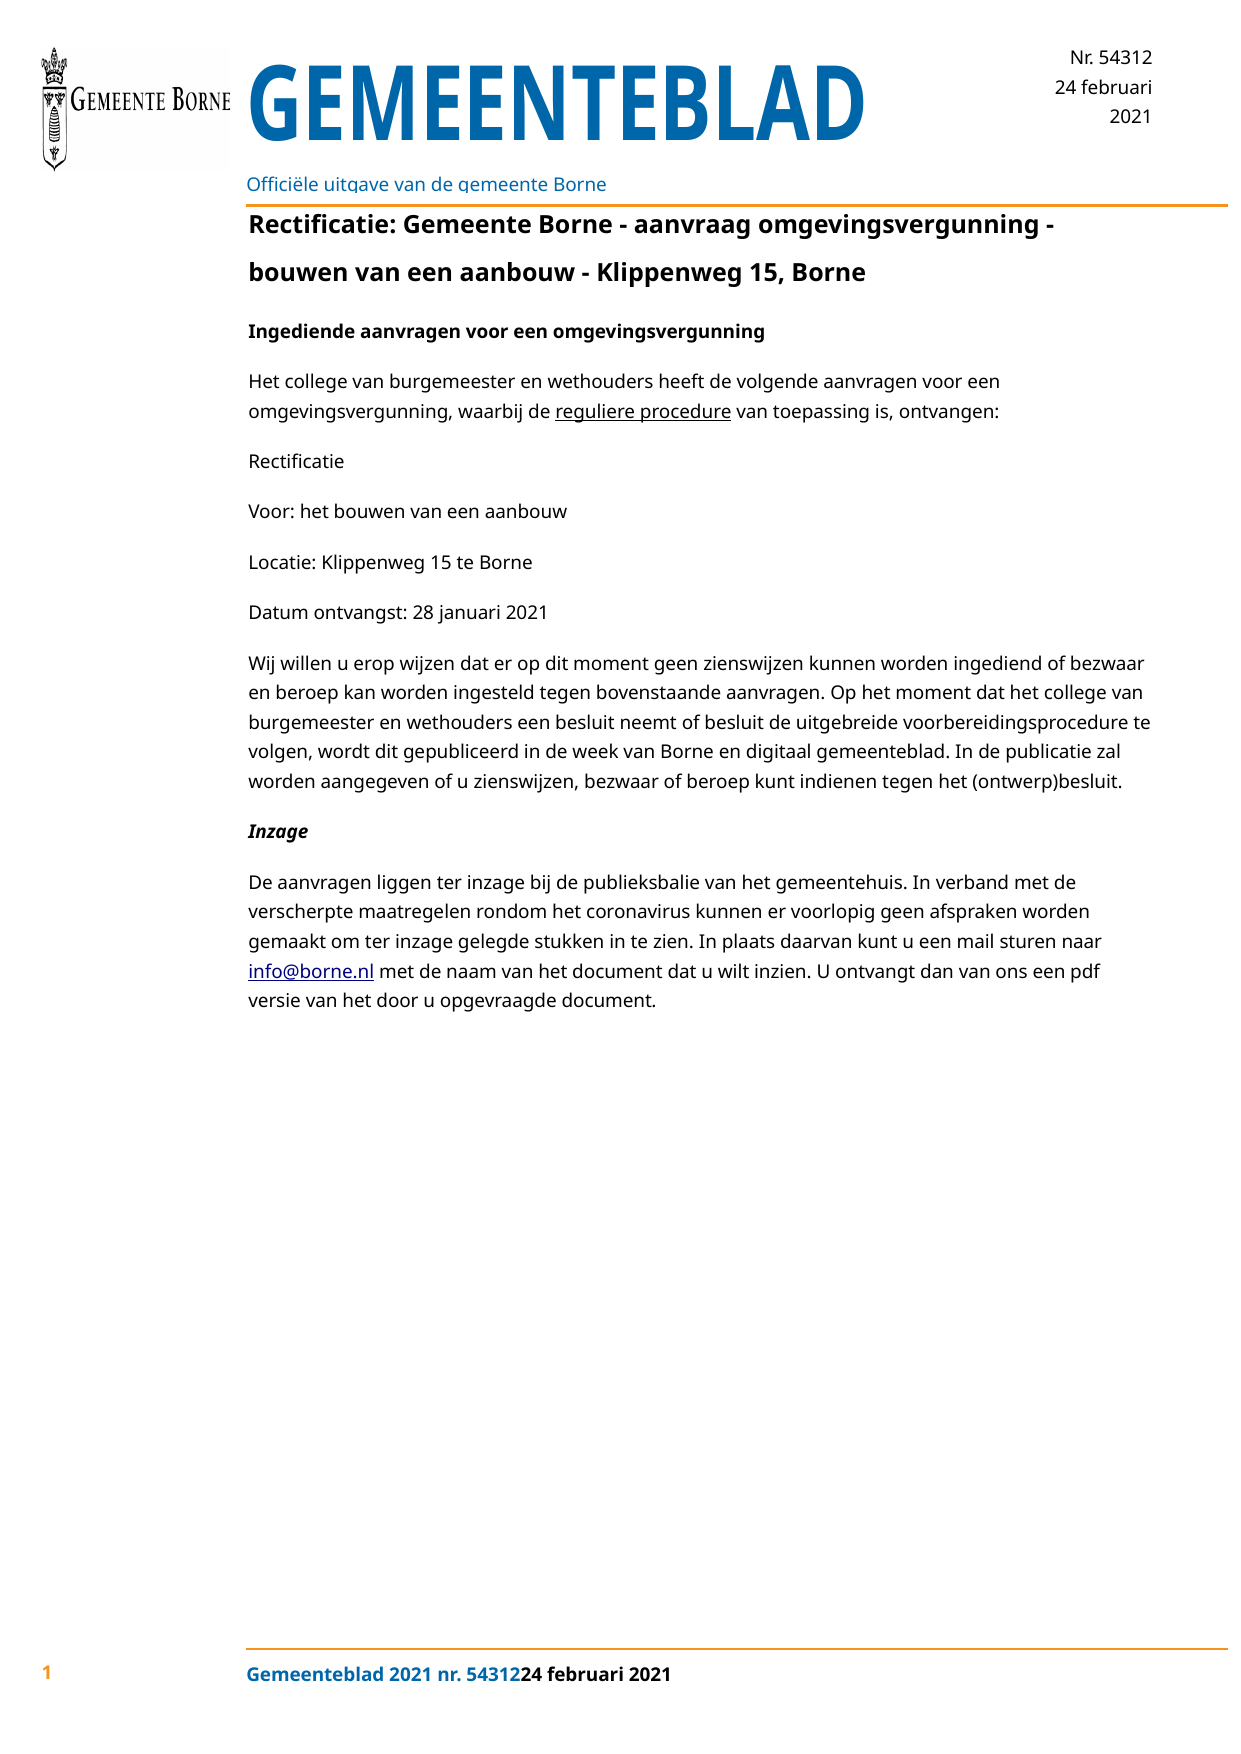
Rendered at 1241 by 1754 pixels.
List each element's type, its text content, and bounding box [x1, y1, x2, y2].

text De aanvragen liggen ter inzage bij de publieksbalie van het gemeentehuis. In verband met de verscherpte maatregelen rondom het coronavirus kunnen er voorlopig geen afspraken worden gemaakt om ter inzage gelegde stukken in te zien. In plaats daarvan kunt u een mail sturen naar info@borne.nl met de naam van het document dat u wilt inzien. U ontvangt dan van ons een pdf versie van het door u opgevraagde document. [248, 869, 1152, 1013]
text Voor: het bouwen van een aanbouw [248, 499, 1152, 524]
text Rectificatie: Gemeente Borne - aanvraag omgevingsvergunning - bouwen van een aanbouw - Klippenweg 15, Borne [248, 207, 1152, 288]
text Rectificatie [248, 448, 1152, 474]
text Wij willen u erop wijzen dat er op dit moment geen zienswijzen kunnen worden ingediend of bezwaar en beroep kan worden ingesteld tegen bovenstaande aanvragen. Op het moment dat het college van burgemeester en wethouders een besluit neemt of besluit de uitgebreide voorbereidingsprocedure te volgen, wordt dit gepubliceerd in de week van Borne en digitaal gemeenteblad. In de publicatie zal worden aangegeven of u zienswijzen, bezwaar of beroep kunt indienen tegen het (ontwerp)besluit. [248, 650, 1152, 794]
text Ingediende aanvragen voor een omgevingsvergunning [248, 318, 1152, 344]
text Datum ontvangst: 28 januari 2021 [248, 599, 1152, 625]
text Locatie: Klippenweg 15 te Borne [248, 549, 1152, 575]
text Het college van burgemeester en wethouders heeft de volgende aanvragen voor een omgevingsvergunning, waarbij de reguliere procedure van toepassing is, ontvangen: [248, 368, 1152, 424]
text Inzage [248, 819, 1152, 844]
picture [41, 47, 231, 172]
